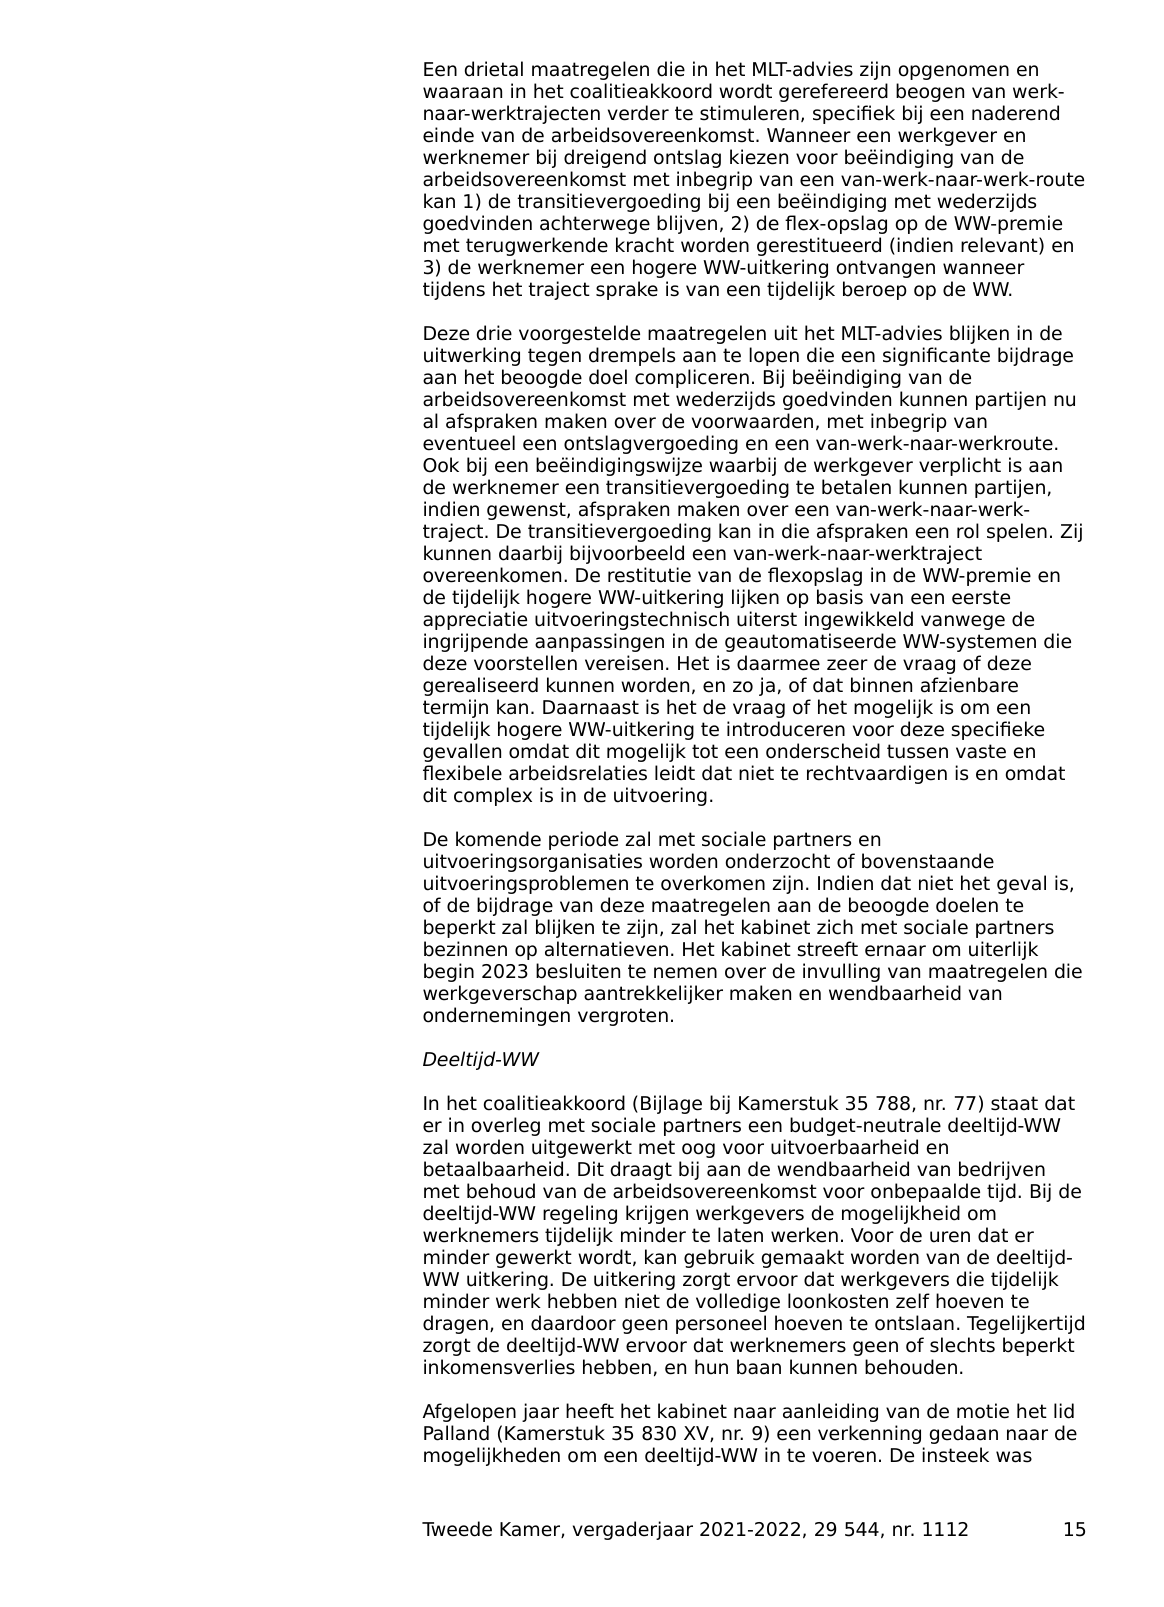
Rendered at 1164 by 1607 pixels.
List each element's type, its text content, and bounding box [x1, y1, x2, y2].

text De komende periode zal met sociale partners en uitvoeringsorganisaties worden onderzocht of bovenstaande uitvoeringsproblemen te overkomen zijn. Indien dat niet het geval is, of de bijdrage van deze maatregelen aan de beoogde doelen te beperkt zal blijken te zijn, zal het kabinet zich met sociale partners bezinnen op alternatieven. Het kabinet streeft ernaar om uiterlijk begin 2023 besluiten te nemen over de invulling van maatregelen die werkgeverschap aantrekkelijker maken en wendbaarheid van ondernemingen vergroten. [422, 829, 1087, 1027]
text Afgelopen jaar heeft het kabinet naar aanleiding van de motie het lid Palland (Kamerstuk 35 830 XV, nr. 9) een verkenning gedaan naar de mogelijkheden om een deeltijd-WW in te voeren. De insteek was [422, 1401, 1087, 1467]
subtitle Deeltijd-WW [422, 1049, 1087, 1071]
text In het coalitieakkoord (Bijlage bij Kamerstuk 35 788, nr. 77) staat dat er in overleg met sociale partners een budget-neutrale deeltijd-WW zal worden uitgewerkt met oog voor uitvoerbaarheid en betaalbaarheid. Dit draagt bij aan de wendbaarheid van bedrijven met behoud van de arbeidsovereenkomst voor onbepaalde tijd. Bij de deeltijd-WW regeling krijgen werkgevers de mogelijkheid om werknemers tijdelijk minder te laten werken. Voor de uren dat er minder gewerkt wordt, kan gebruik gemaakt worden van de deeltijd-WW uitkering. De uitkering zorgt ervoor dat werkgevers die tijdelijk minder werk hebben niet de volledige loonkosten zelf hoeven te dragen, en daardoor geen personeel hoeven te ontslaan. Tegelijkertijd zorgt de deeltijd-WW ervoor dat werknemers geen of slechts beperkt inkomensverlies hebben, en hun baan kunnen behouden. [422, 1093, 1087, 1379]
text Deze drie voorgestelde maatregelen uit het MLT-advies blijken in de uitwerking tegen drempels aan te lopen die een significante bijdrage aan het beoogde doel compliceren. Bij beëindiging van de arbeidsovereenkomst met wederzijds goedvinden kunnen partijen nu al afspraken maken over de voorwaarden, met inbegrip van eventueel een ontslagvergoeding en een van-werk-naar-werkroute. Ook bij een beëindigingswijze waarbij de werkgever verplicht is aan de werknemer een transitievergoeding te betalen kunnen partijen, indien gewenst, afspraken maken over een van-werk-naar-werk-traject. De transitievergoeding kan in die afspraken een rol spelen. Zij kunnen daarbij bijvoorbeeld een van-werk-naar-werktraject overeenkomen. De restitutie van de flexopslag in de WW-premie en de tijdelijk hogere WW-uitkering lijken op basis van een eerste appreciatie uitvoeringstechnisch uiterst ingewikkeld vanwege de ingrijpende aanpassingen in de geautomatiseerde WW-systemen die deze voorstellen vereisen. Het is daarmee zeer de vraag of deze gerealiseerd kunnen worden, en zo ja, of dat binnen afzienbare termijn kan. Daarnaast is het de vraag of het mogelijk is om een tijdelijk hogere WW-uitkering te introduceren voor deze specifieke gevallen omdat dit mogelijk tot een onderscheid tussen vaste en flexibele arbeidsrelaties leidt dat niet te rechtvaardigen is en omdat dit complex is in de uitvoering. [422, 323, 1087, 807]
text Een drietal maatregelen die in het MLT-advies zijn opgenomen en waaraan in het coalitieakkoord wordt gerefereerd beogen van werk-naar-werktrajecten verder te stimuleren, specifiek bij een naderend einde van de arbeidsovereenkomst. Wanneer een werkgever en werknemer bij dreigend ontslag kiezen voor beëindiging van de arbeidsovereenkomst met inbegrip van een van-werk-naar-werk-route kan 1) de transitievergoeding bij een beëindiging met wederzijds goedvinden achterwege blijven, 2) de flex-opslag op de WW-premie met terugwerkende kracht worden gerestitueerd (indien relevant) en 3) de werknemer een hogere WW-uitkering ontvangen wanneer tijdens het traject sprake is van een tijdelijk beroep op de WW. [422, 59, 1087, 301]
